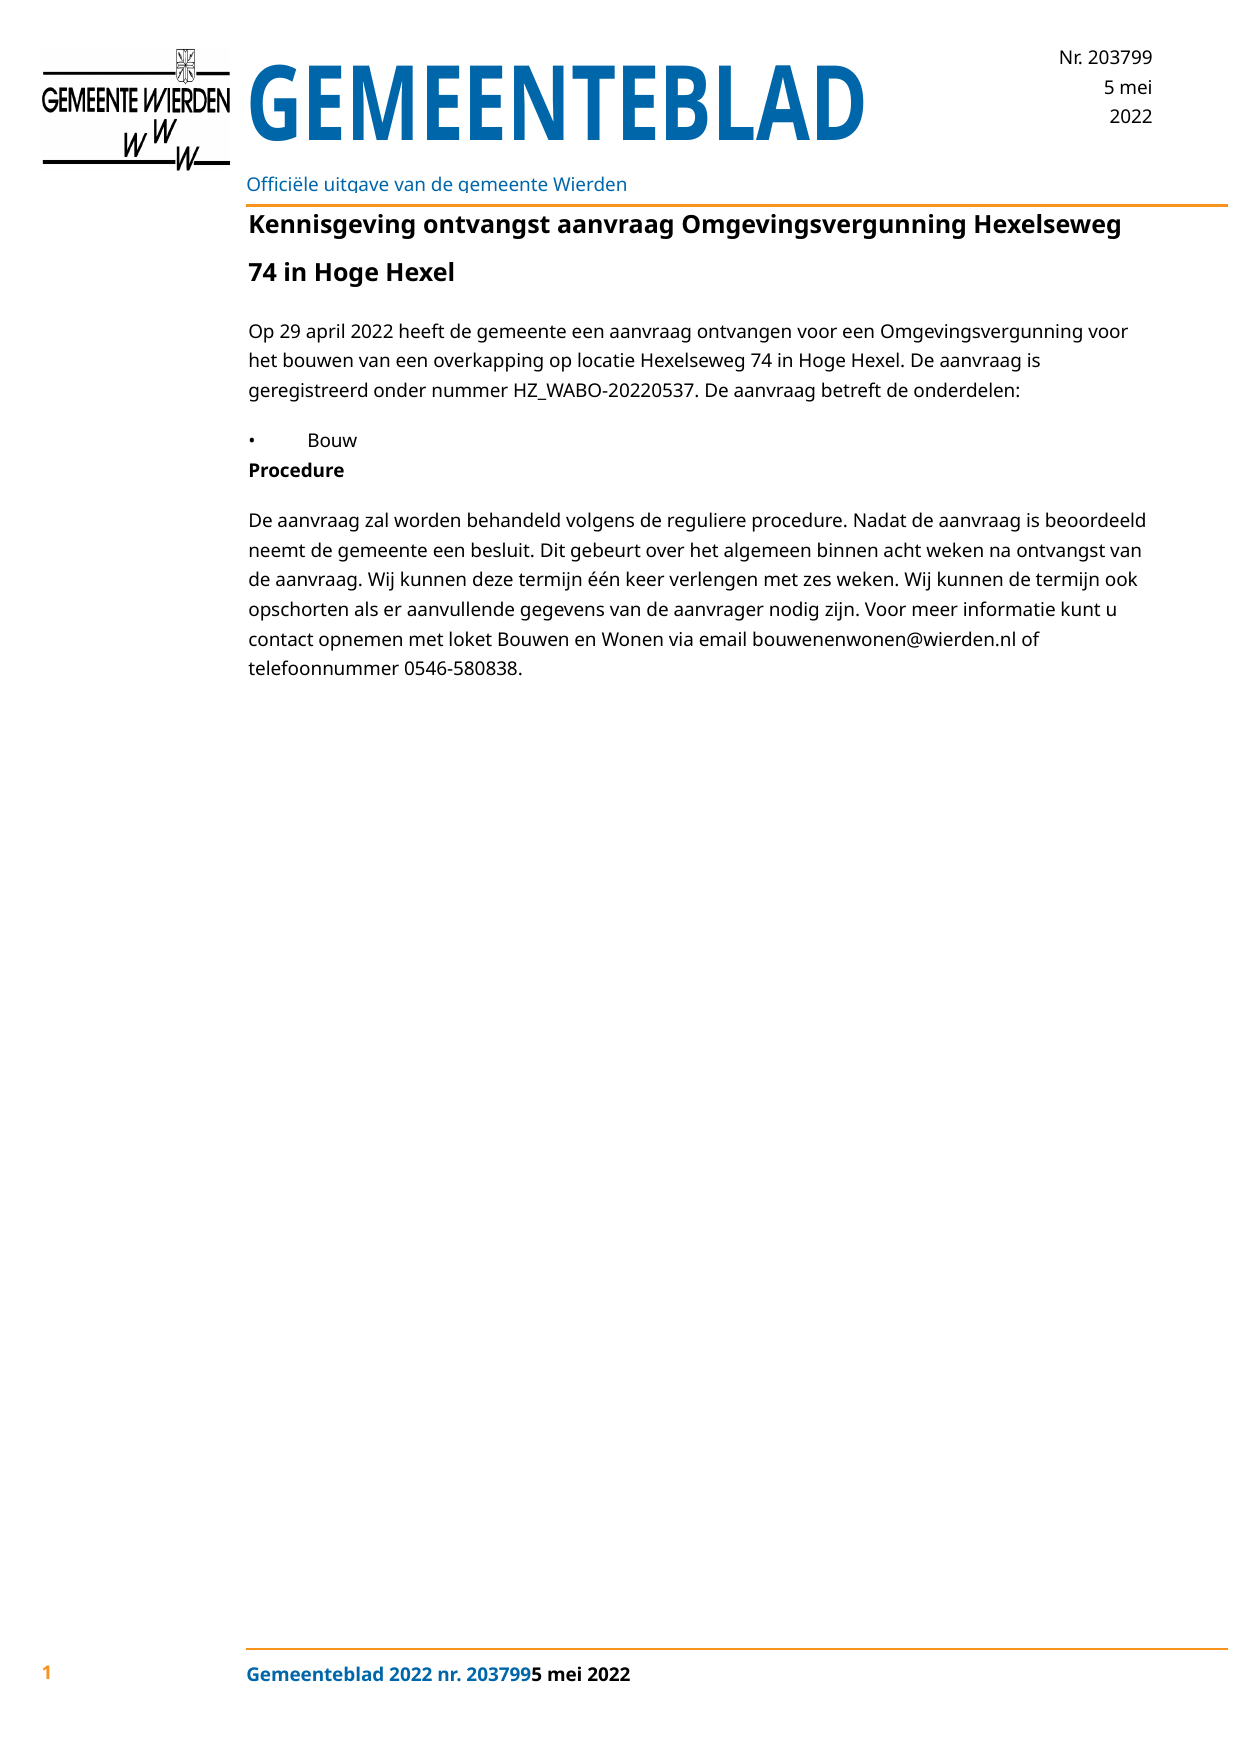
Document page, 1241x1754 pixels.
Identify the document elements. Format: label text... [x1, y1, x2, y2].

picture [41, 47, 231, 172]
text Op 29 april 2022 heeft de gemeente een aanvraag ontvangen voor een Omgevingsvergunning voor het bouwen van een overkapping op locatie Hexelseweg 74 in Hoge Hexel. De aanvraag is geregistreerd onder nummer HZ_WABO-20220537. De aanvraag betreft de onderdelen: [248, 318, 1152, 403]
text Kennisgeving ontvangst aanvraag Omgevingsvergunning Hexelseweg 74 in Hoge Hexel [248, 207, 1152, 288]
text De aanvraag zal worden behandeld volgens de reguliere procedure. Nadat de aanvraag is beoordeeld neemt de gemeente een besluit. Dit gebeurt over het algemeen binnen acht weken na ontvangst van de aanvraag. Wij kunnen deze termijn één keer verlengen met zes weken. Wij kunnen de termijn ook opschorten als er aanvullende gegevens van de aanvrager nodig zijn. Voor meer informatie kunt u contact opnemen met loket Bouwen en Wonen via email bouwenenwonen@wierden.nl of telefoonnummer 0546-580838. [248, 507, 1152, 681]
list Bouw [248, 427, 1152, 453]
text Procedure [248, 457, 1152, 483]
